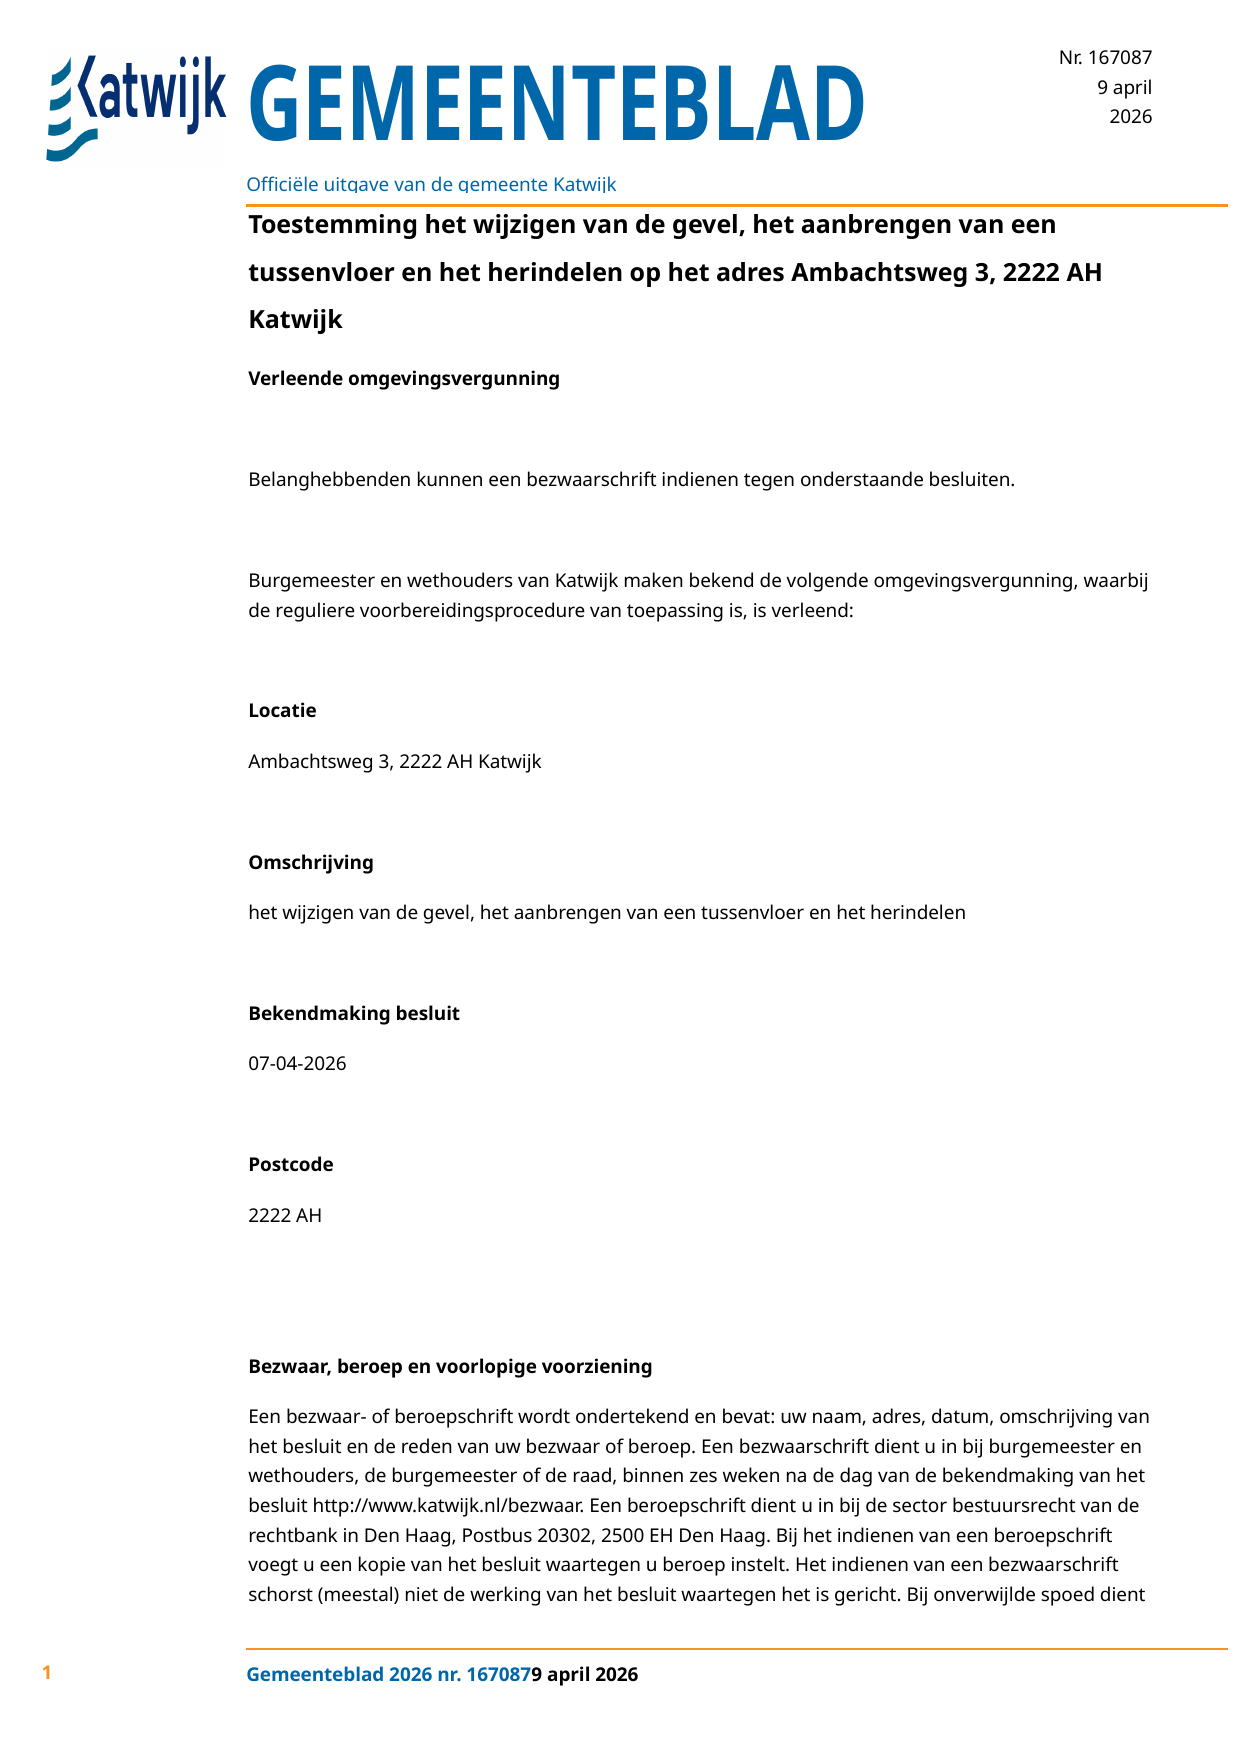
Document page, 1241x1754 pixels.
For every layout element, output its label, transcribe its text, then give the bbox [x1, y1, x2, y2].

text Een bezwaar- of beroepschrift wordt ondertekend en bevat: uw naam, adres, datum, omschrijving van het besluit en de reden van uw bezwaar of beroep. Een bezwaarschrift dient u in bij burgemeester en wethouders, de burgemeester of de raad, binnen zes weken na de dag van de bekendmaking van het besluit http://www.katwijk.nl/bezwaar. Een beroepschrift dient u in bij de sector bestuursrecht van de rechtbank in Den Haag, Postbus 20302, 2500 EH Den Haag. Bij het indienen van een beroepschrift voegt u een kopie van het besluit waartegen u beroep instelt. Het indienen van een bezwaarschrift schorst (meestal) niet de werking van het besluit waartegen het is gericht. Bij onverwijlde spoed dient [248, 1403, 1152, 1607]
text Belanghebbenden kunnen een bezwaarschrift indienen tegen onderstaande besluiten. [248, 466, 1152, 492]
text Postcode [248, 1151, 1152, 1177]
text Locatie [248, 698, 1152, 723]
text 07-04-2026 [248, 1051, 1152, 1076]
picture [41, 47, 231, 172]
text Toestemming het wijzigen van de gevel, het aanbrengen van een tussenvloer en het herindelen op het adres Ambachtsweg 3, 2222 AH Katwijk [248, 207, 1152, 336]
text 2222 AH [248, 1202, 1152, 1227]
text Burgemeester en wethouders van Katwijk maken bekend de volgende omgevingsvergunning, waarbij de reguliere voorbereidingsprocedure van toepassing is, is verleend: [248, 567, 1152, 622]
text Verleende omgevingsvergunning [248, 366, 1152, 391]
text Ambachtsweg 3, 2222 AH Katwijk [248, 748, 1152, 774]
text Omschrijving [248, 849, 1152, 874]
text Bekendmaking besluit [248, 1000, 1152, 1026]
text Bezwaar, beroep en voorlopige voorziening [248, 1353, 1152, 1379]
text het wijzigen van de gevel, het aanbrengen van een tussenvloer en het herindelen [248, 899, 1152, 925]
